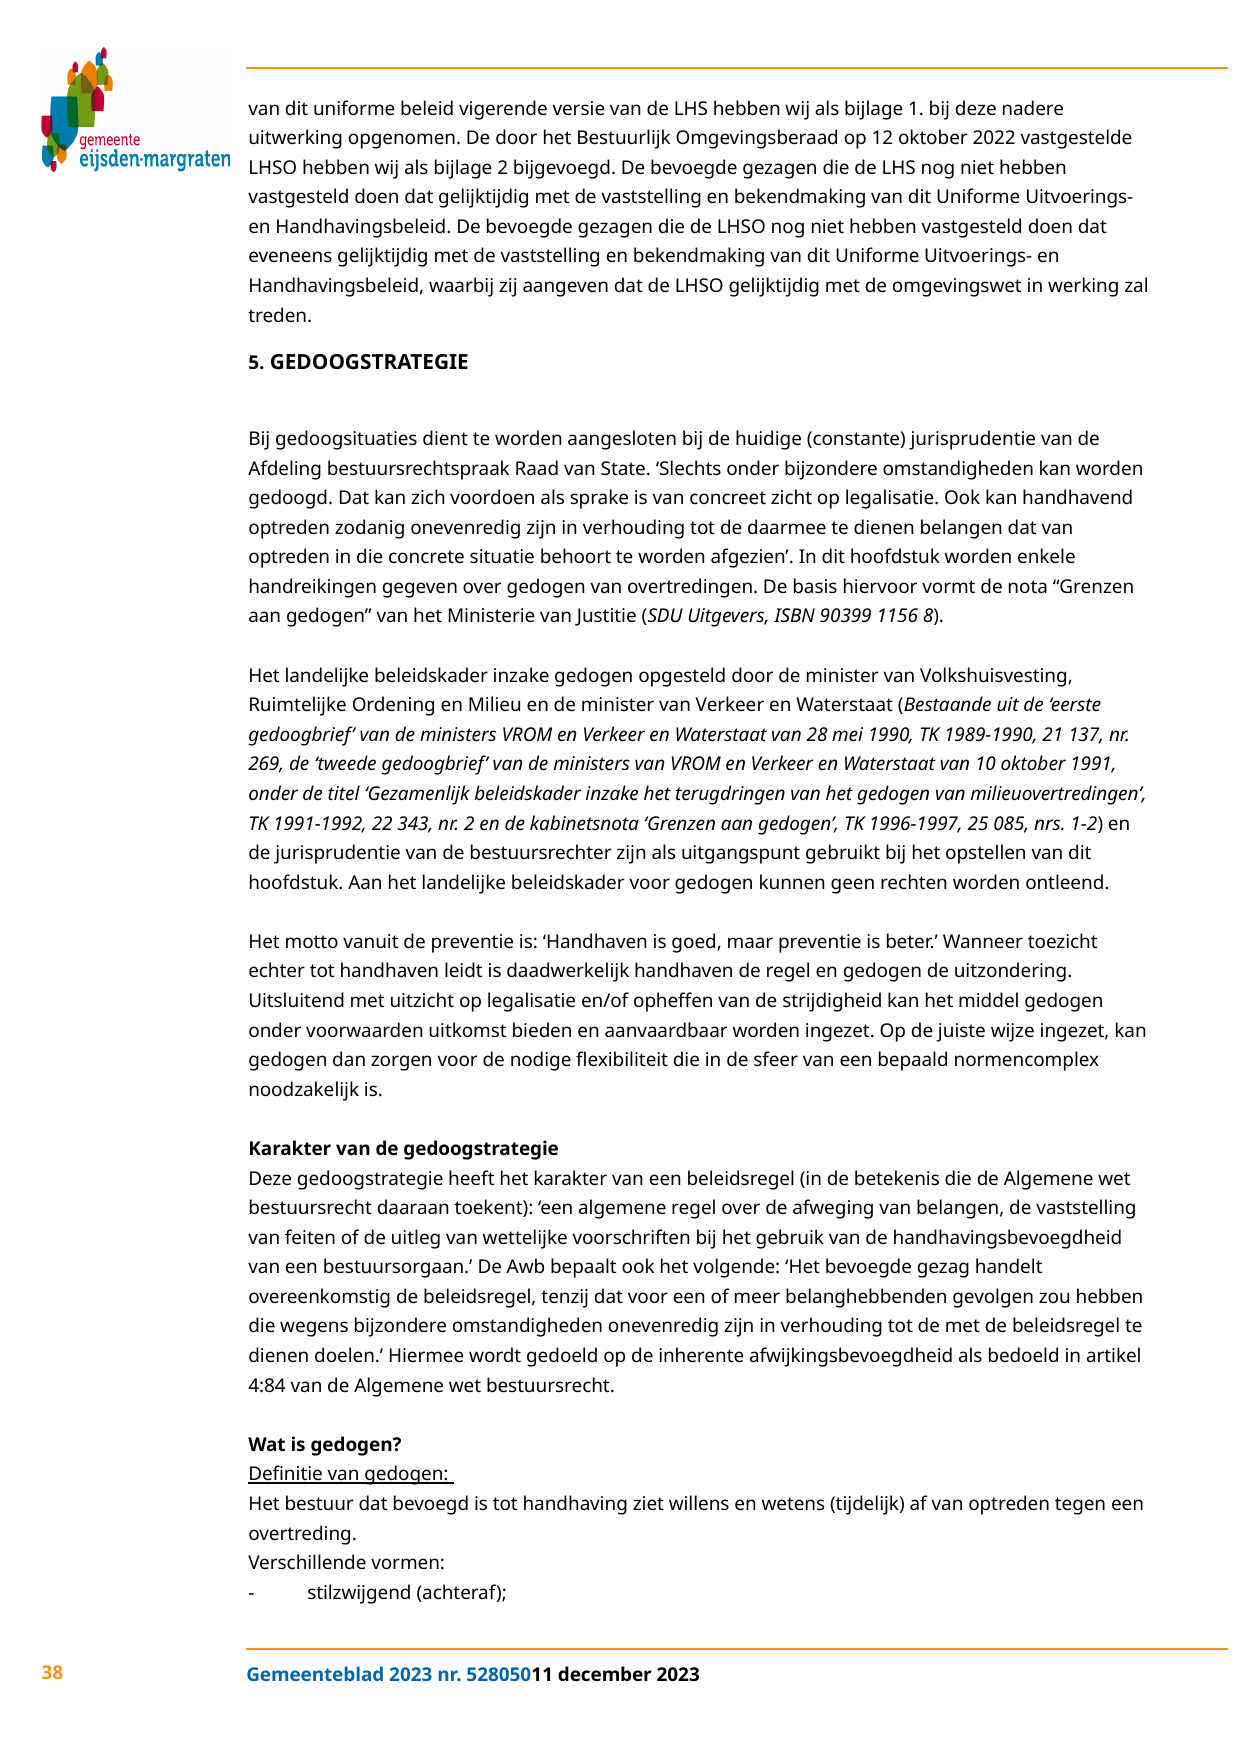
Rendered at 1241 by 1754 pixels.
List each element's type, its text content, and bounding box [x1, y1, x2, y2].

text Definitie van gedogen: [248, 1461, 1152, 1486]
text Het motto vanuit de preventie is: ‘Handhaven is goed, maar preventie is beter.’ Wanneer toezicht echter tot handhaven leidt is daadwerkelijk handhaven de regel en gedogen de uitzondering. Uitsluitend met uitzicht op legalisatie en/of opheffen van de strijdigheid kan het middel gedogen onder voorwaarden uitkomst bieden en aanvaardbaar worden ingezet. Op de juiste wijze ingezet, kan gedogen dan zorgen voor de nodige flexibiliteit die in de sfeer van een bepaald normencomplex noodzakelijk is. [248, 928, 1152, 1102]
text Het landelijke beleidskader inzake gedogen opgesteld door de minister van Volkshuisvesting, Ruimtelijke Ordening en Milieu en de minister van Verkeer en Waterstaat (Bestaande uit de ‘eerste gedoogbrief’ van de ministers VROM en Verkeer en Waterstaat van 28 mei 1990, TK 1989-1990, 21 137, nr. 269, de ‘tweede gedoogbrief’ van de ministers van VROM en Verkeer en Waterstaat van 10 oktober 1991, onder de titel ‘Gezamenlijk beleidskader inzake het terugdringen van het gedogen van milieuovertredingen’, TK 1991-1992, 22 343, nr. 2 en de kabinetsnota ‘Grenzen aan gedogen’, TK 1996-1997, 25 085, nrs. 1-2) en de jurisprudentie van de bestuursrechter zijn als uitgangspunt gebruikt bij het opstellen van dit hoofdstuk. Aan het landelijke beleidskader voor gedogen kunnen geen rechten worden ontleend. [248, 662, 1152, 895]
text Het bestuur dat bevoegd is tot handhaving ziet willens en wetens (tijdelijk) af van optreden tegen een overtreding. [248, 1490, 1152, 1546]
text van dit uniforme beleid vigerende versie van de LHS hebben wij als bijlage 1. bij deze nadere uitwerking opgenomen. De door het Bestuurlijk Omgevingsberaad op 12 oktober 2022 vastgestelde LHSO hebben wij als bijlage 2 bijgevoegd. De bevoegde gezagen die de LHS nog niet hebben vastgesteld doen dat gelijktijdig met de vaststelling en bekendmaking van dit Uniforme Uitvoerings- en Handhavingsbeleid. De bevoegde gezagen die de LHSO nog niet hebben vastgesteld doen dat eveneens gelijktijdig met de vaststelling en bekendmaking van dit Uniforme Uitvoerings- en Handhavingsbeleid, waarbij zij aangeven dat de LHSO gelijktijdig met de omgevingswet in werking zal treden. [248, 95, 1152, 328]
picture [41, 47, 231, 172]
text Wat is gedogen? [248, 1431, 1152, 1457]
text Deze gedoogstrategie heeft het karakter van een beleidsregel (in de betekenis die de Algemene wet bestuursrecht daaraan toekent): ‘een algemene regel over de afweging van belangen, de vaststelling van feiten of de uitleg van wettelijke voorschriften bij het gebruik van de handhavingsbevoegdheid van een bestuursorgaan.’ De Awb bepaalt ook het volgende: ‘Het bevoegde gezag handelt overeenkomstig de beleidsregel, tenzij dat voor een of meer belanghebbenden gevolgen zou hebben die wegens bijzondere omstandigheden onevenredig zijn in verhouding tot de met de beleidsregel te dienen doelen.’ Hiermee wordt gedoeld op de inherente afwijkingsbevoegdheid als bedoeld in artikel 4:84 van de Algemene wet bestuursrecht. [248, 1165, 1152, 1398]
text Karakter van de gedoogstrategie [248, 1135, 1152, 1161]
text Verschillende vormen: [248, 1549, 1152, 1575]
text 5. GEDOOGSTRATEGIE [248, 347, 1152, 376]
list stilzwijgend (achteraf); [248, 1579, 1152, 1605]
text Bij gedoogsituaties dient te worden aangesloten bij de huidige (constante) jurisprudentie van de Afdeling bestuursrechtspraak Raad van State. ‘Slechts onder bijzondere omstandigheden kan worden gedoogd. Dat kan zich voordoen als sprake is van concreet zicht op legalisatie. Ook kan handhavend optreden zodanig onevenredig zijn in verhouding tot de daarmee te dienen belangen dat van optreden in die concrete situatie behoort te worden afgezien’. In dit hoofdstuk worden enkele handreikingen gegeven over gedogen van overtredingen. De basis hiervoor vormt de nota “Grenzen aan gedogen” van het Ministerie van Justitie (SDU Uitgevers, ISBN 90399 1156 8). [248, 425, 1152, 628]
